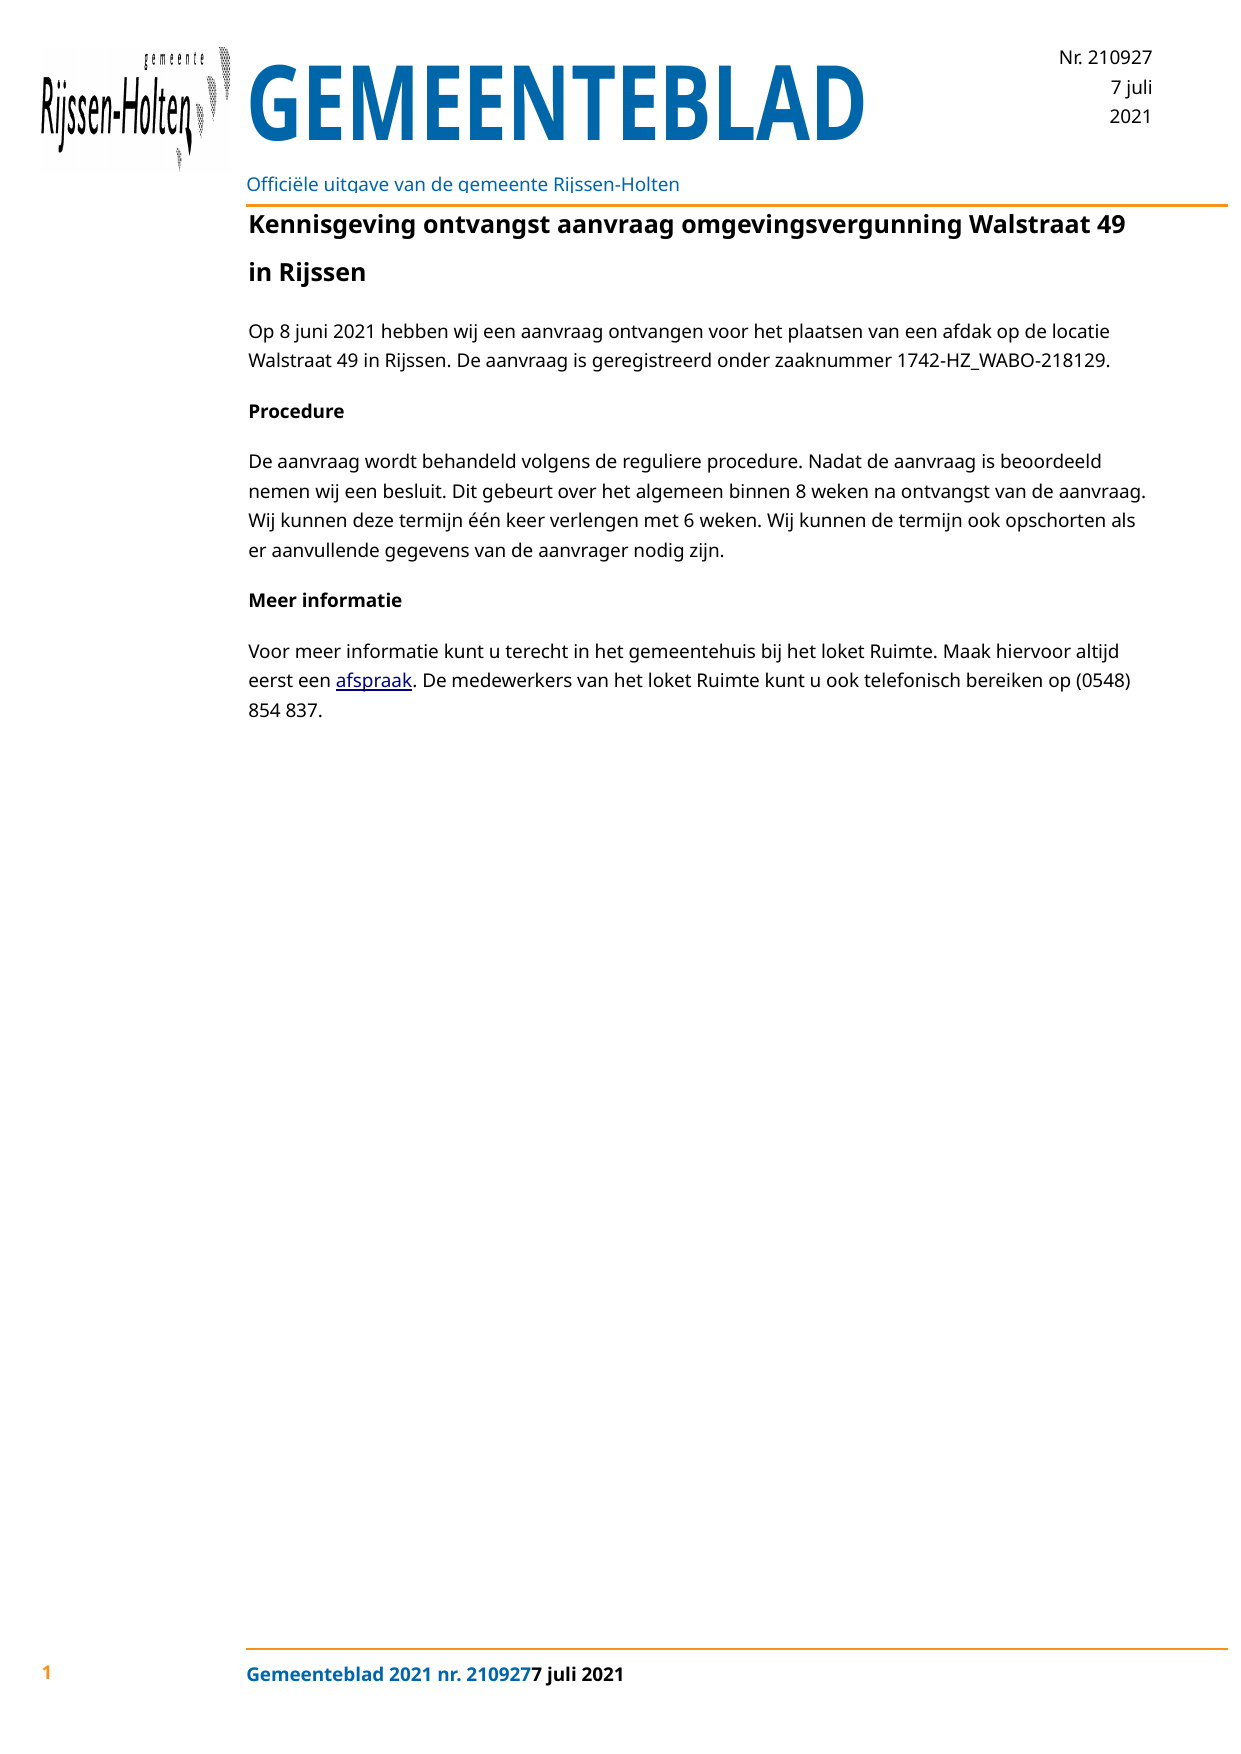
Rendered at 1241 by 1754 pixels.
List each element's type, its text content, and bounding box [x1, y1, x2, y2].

text Op 8 juni 2021 hebben wij een aanvraag ontvangen voor het plaatsen van een afdak op de locatie Walstraat 49 in Rijssen. De aanvraag is geregistreerd onder zaaknummer 1742-HZ_WABO-218129. [248, 318, 1152, 373]
text Kennisgeving ontvangst aanvraag omgevingsvergunning Walstraat 49 in Rijssen [248, 207, 1152, 288]
text Voor meer informatie kunt u terecht in het gemeentehuis bij het loket Ruimte. Maak hiervoor altijd eerst een afspraak. De medewerkers van het loket Ruimte kunt u ook telefonisch bereiken op (0548) 854 837. [248, 638, 1152, 723]
text Procedure [248, 398, 1152, 424]
picture [41, 47, 231, 172]
text De aanvraag wordt behandeld volgens de reguliere procedure. Nadat de aanvraag is beoordeeld nemen wij een besluit. Dit gebeurt over het algemeen binnen 8 weken na ontvangst van de aanvraag. Wij kunnen deze termijn één keer verlengen met 6 weken. Wij kunnen de termijn ook opschorten als er aanvullende gegevens van de aanvrager nodig zijn. [248, 448, 1152, 563]
text Meer informatie [248, 587, 1152, 613]
